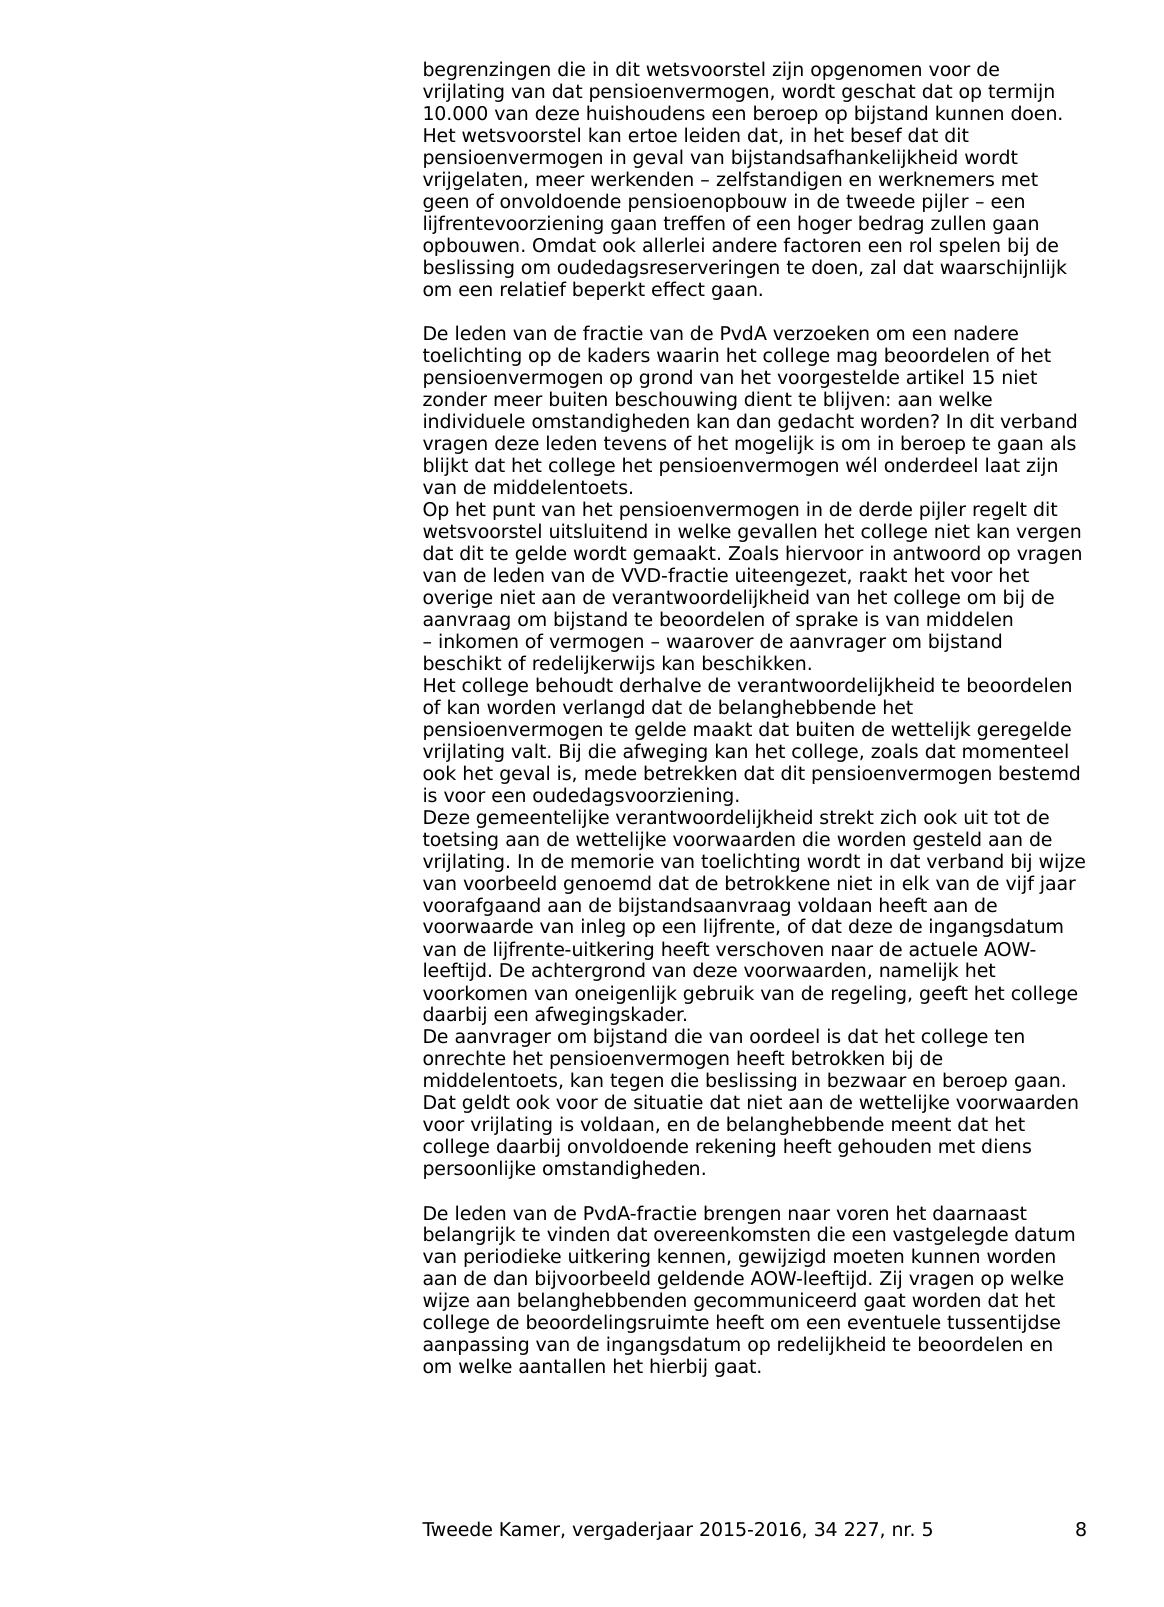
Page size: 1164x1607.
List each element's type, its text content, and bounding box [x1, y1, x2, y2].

text Het wetsvoorstel kan ertoe leiden dat, in het besef dat dit pensioenvermogen in geval van bijstandsafhankelijkheid wordt vrijgelaten, meer werkenden – zelfstandigen en werknemers met geen of onvoldoende pensioenopbouw in de tweede pijler – een lijfrentevoorziening gaan treffen of een hoger bedrag zullen gaan opbouwen. Omdat ook allerlei andere factoren een rol spelen bij de beslissing om oudedagsreserveringen te doen, zal dat waarschijnlijk om een relatief beperkt effect gaan. [422, 125, 1087, 301]
text Op het punt van het pensioenvermogen in de derde pijler regelt dit wetsvoorstel uitsluitend in welke gevallen het college niet kan vergen dat dit te gelde wordt gemaakt. Zoals hiervoor in antwoord op vragen van de leden van de VVD-fractie uiteengezet, raakt het voor het overige niet aan de verantwoordelijkheid van het college om bij de aanvraag om bijstand te beoordelen of sprake is van middelen – inkomen of vermogen – waarover de aanvrager om bijstand beschikt of redelijkerwijs kan beschikken. [422, 499, 1087, 675]
text De leden van de PvdA-fractie brengen naar voren het daarnaast belangrijk te vinden dat overeenkomsten die een vastgelegde datum van periodieke uitkering kennen, gewijzigd moeten kunnen worden aan de dan bijvoorbeeld geldende AOW-leeftijd. Zij vragen op welke wijze aan belanghebbenden gecommuniceerd gaat worden dat het college de beoordelingsruimte heeft om een eventuele tussentijdse aanpassing van de ingangsdatum op redelijkheid te beoordelen en om welke aantallen het hierbij gaat. [422, 1202, 1087, 1378]
text De aanvrager om bijstand die van oordeel is dat het college ten onrechte het pensioenvermogen heeft betrokken bij de middelentoets, kan tegen die beslissing in bezwaar en beroep gaan. Dat geldt ook voor de situatie dat niet aan de wettelijke voorwaarden voor vrijlating is voldaan, en de belanghebbende meent dat het college daarbij onvoldoende rekening heeft gehouden met diens persoonlijke omstandigheden. [422, 1026, 1087, 1180]
text Het college behoudt derhalve de verantwoordelijkheid te beoordelen of kan worden verlangd dat de belanghebbende het pensioenvermogen te gelde maakt dat buiten de wettelijk geregelde vrijlating valt. Bij die afweging kan het college, zoals dat momenteel ook het geval is, mede betrekken dat dit pensioenvermogen bestemd is voor een oudedagsvoorziening. [422, 675, 1087, 807]
text Deze gemeentelijke verantwoordelijkheid strekt zich ook uit tot de toetsing aan de wettelijke voorwaarden die worden gesteld aan de vrijlating. In de memorie van toelichting wordt in dat verband bij wijze van voorbeeld genoemd dat de betrokkene niet in elk van de vijf jaar voorafgaand aan de bijstandsaanvraag voldaan heeft aan de voorwaarde van inleg op een lijfrente, of dat deze de ingangsdatum van de lijfrente-uitkering heeft verschoven naar de actuele AOW-leeftijd. De achtergrond van deze voorwaarden, namelijk het voorkomen van oneigenlijk gebruik van de regeling, geeft het college daarbij een afwegingskader. [422, 807, 1087, 1026]
text begrenzingen die in dit wetsvoorstel zijn opgenomen voor de vrijlating van dat pensioenvermogen, wordt geschat dat op termijn 10.000 van deze huishoudens een beroep op bijstand kunnen doen. [422, 59, 1087, 125]
text De leden van de fractie van de PvdA verzoeken om een nadere toelichting op de kaders waarin het college mag beoordelen of het pensioenvermogen op grond van het voorgestelde artikel 15 niet zonder meer buiten beschouwing dient te blijven: aan welke individuele omstandigheden kan dan gedacht worden? In dit verband vragen deze leden tevens of het mogelijk is om in beroep te gaan als blijkt dat het college het pensioenvermogen wél onderdeel laat zijn van de middelentoets. [422, 323, 1087, 499]
